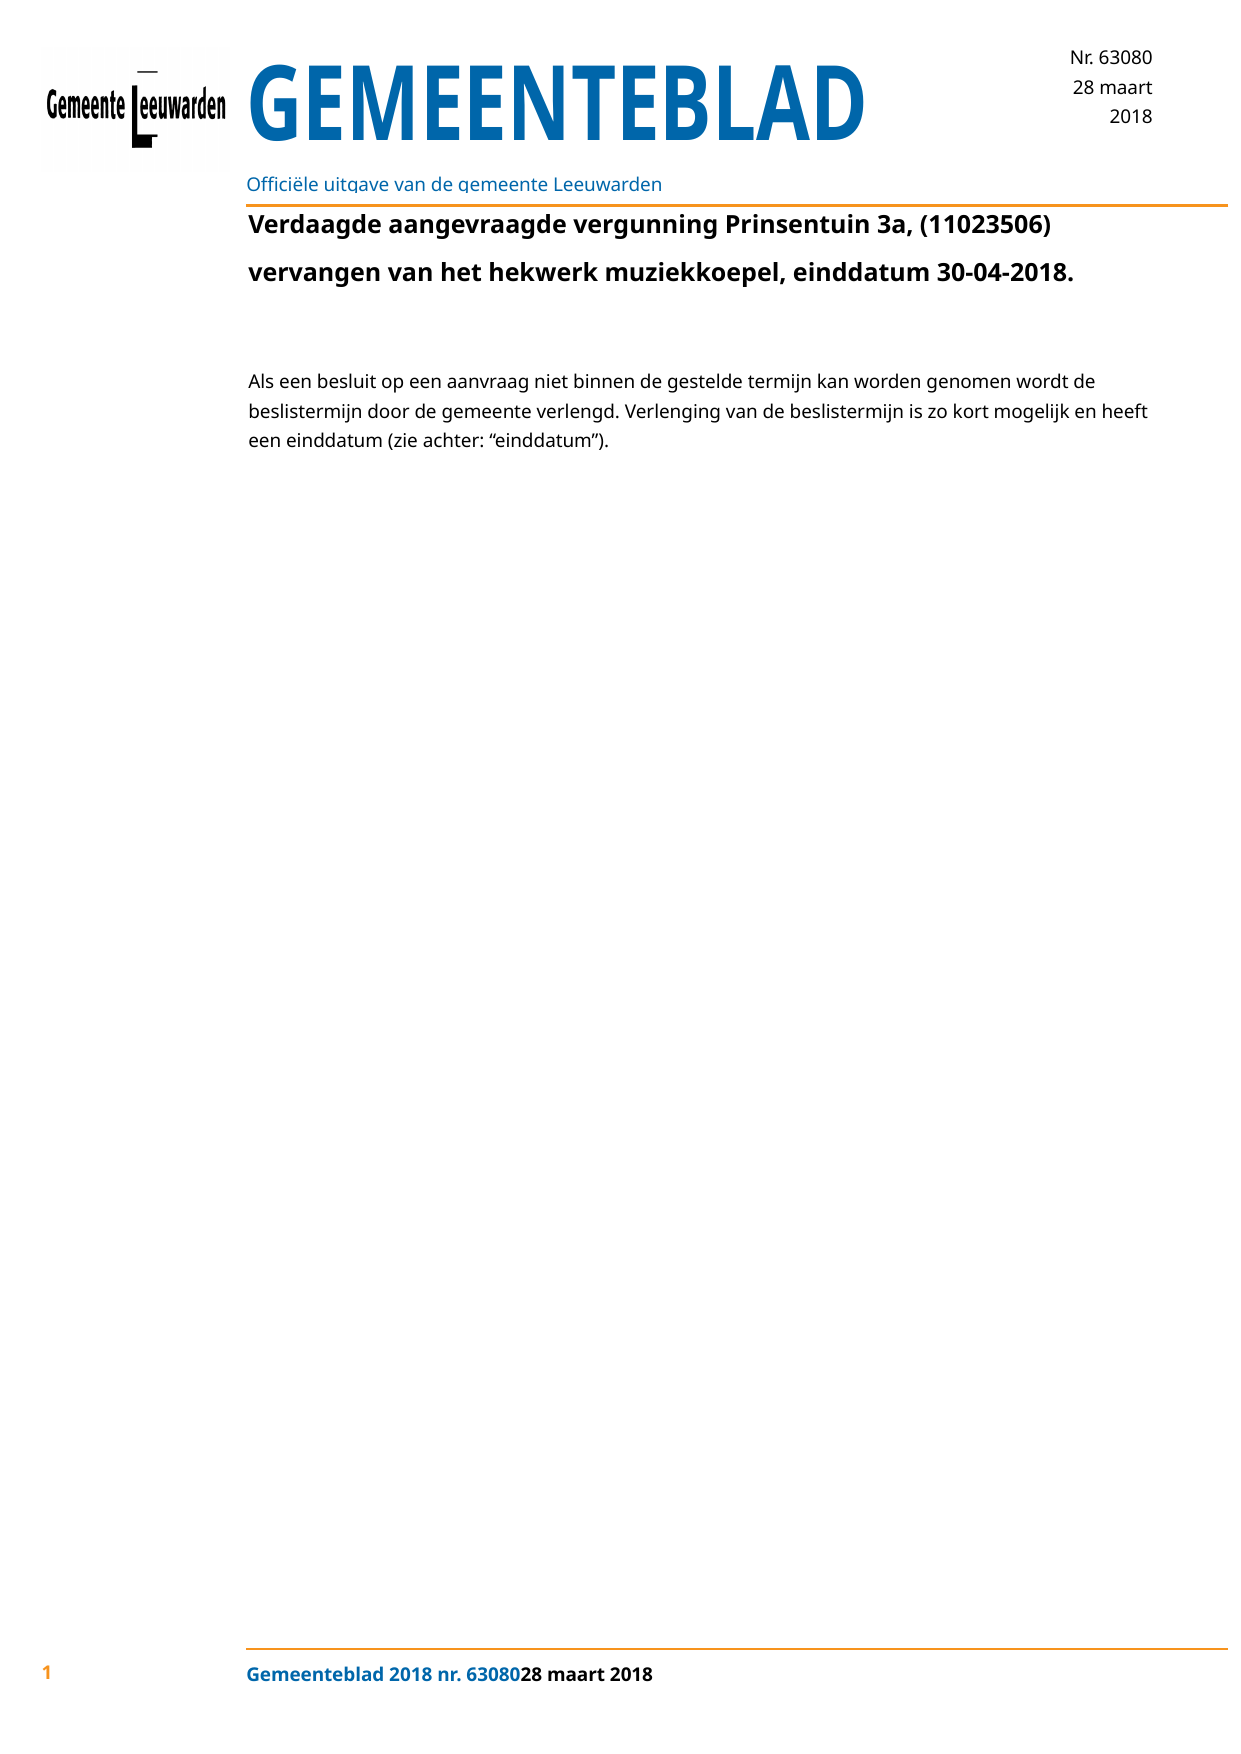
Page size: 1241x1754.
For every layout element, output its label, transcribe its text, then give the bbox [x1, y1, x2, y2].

text Als een besluit op een aanvraag niet binnen de gestelde termijn kan worden genomen wordt de beslistermijn door de gemeente verlengd. Verlenging van de beslistermijn is zo kort mogelijk en heeft een einddatum (zie achter: “einddatum”). [248, 368, 1152, 453]
picture [41, 47, 231, 172]
text Verdaagde aangevraagde vergunning Prinsentuin 3a, (11023506) vervangen van het hekwerk muziekkoepel, einddatum 30-04-2018. [248, 207, 1152, 288]
